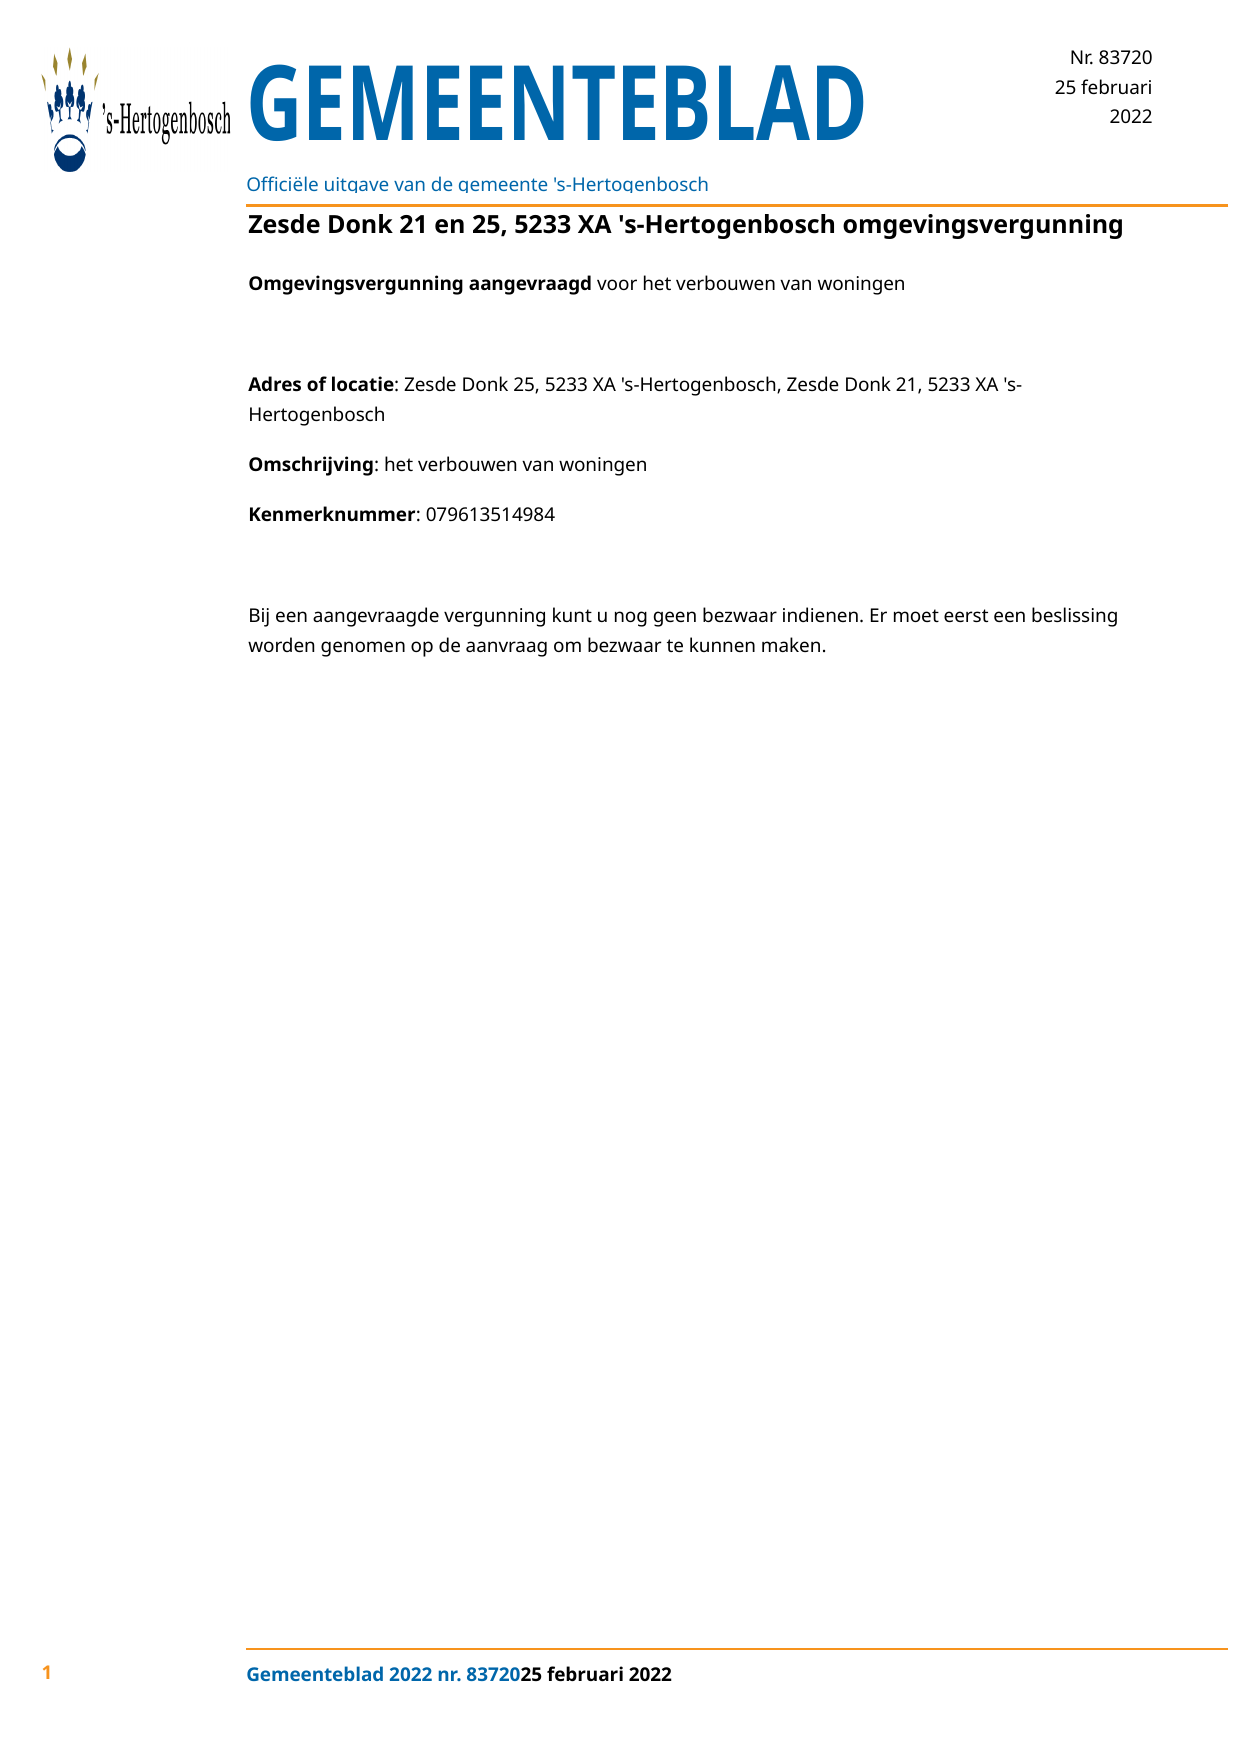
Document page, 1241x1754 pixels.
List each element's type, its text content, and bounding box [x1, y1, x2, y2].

text Zesde Donk 21 en 25, 5233 XA 's-Hertogenbosch omgevingsvergunning [248, 207, 1152, 241]
text Omschrijving: het verbouwen van woningen [248, 451, 1152, 477]
text Adres of locatie: Zesde Donk 25, 5233 XA 's-Hertogenbosch, Zesde Donk 21, 5233 XA 's-Hertogenbosch [248, 371, 1152, 426]
text Kenmerknummer: 079613514984 [248, 502, 1152, 527]
text Omgevingsvergunning aangevraagd voor het verbouwen van woningen [248, 270, 1152, 296]
picture [41, 47, 231, 172]
text Bij een aangevraagde vergunning kunt u nog geen bezwaar indienen. Er moet eerst een beslissing worden genomen op de aanvraag om bezwaar te kunnen maken. [248, 602, 1152, 658]
